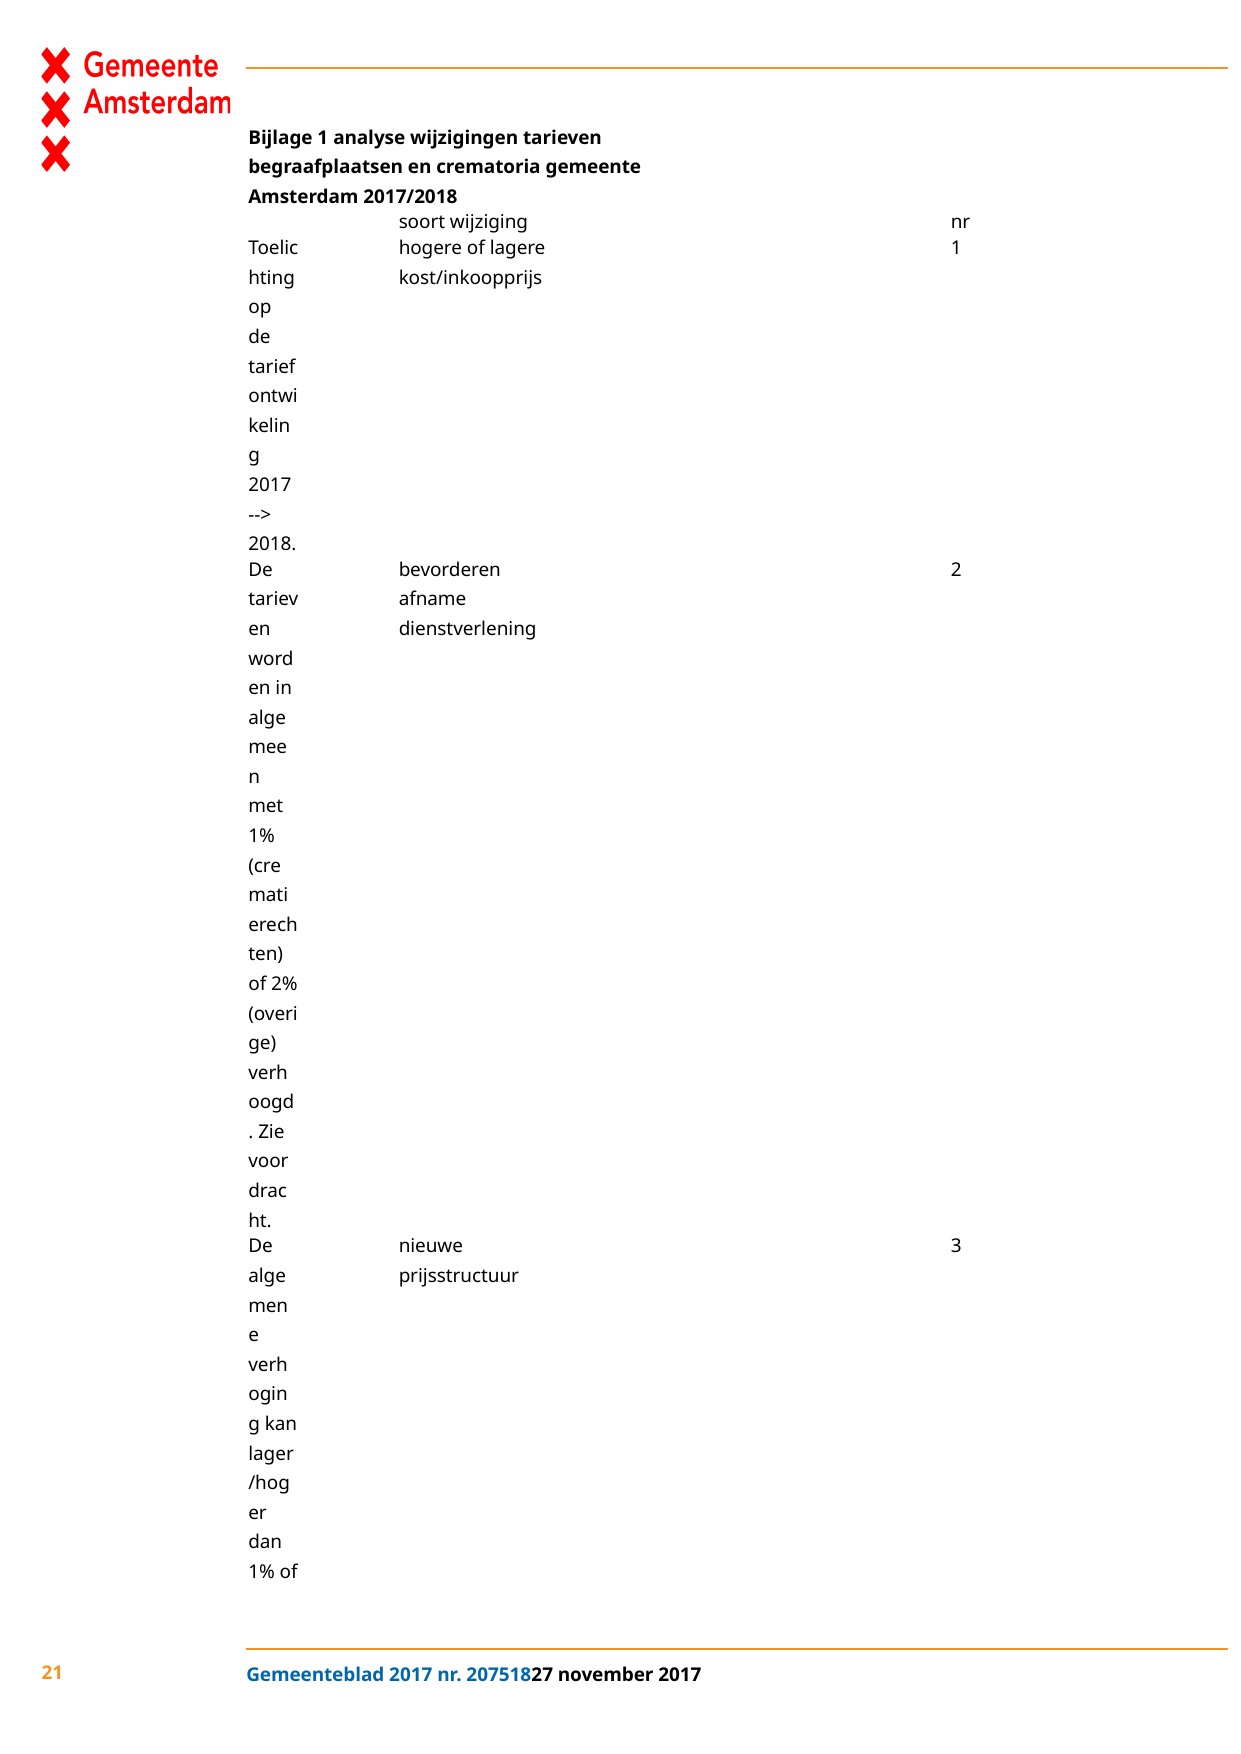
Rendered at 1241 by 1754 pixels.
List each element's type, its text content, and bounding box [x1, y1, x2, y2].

table_cell [700, 235, 750, 556]
table_cell [750, 209, 900, 234]
table_cell [298, 1233, 348, 1584]
table_cell [298, 556, 348, 1233]
table_cell [900, 235, 951, 556]
table_cell bevorderen afname dienstverlening [399, 556, 549, 1233]
table_cell soort wijziging [399, 209, 549, 234]
table_cell 3 [951, 1233, 1051, 1584]
table_cell [345, 95, 412, 121]
table_cell [1051, 556, 1101, 1233]
table_cell nieuwe prijsstructuur [399, 1233, 549, 1584]
table_cell [348, 1233, 398, 1584]
table_cell [748, 95, 815, 121]
table_cell [412, 95, 546, 121]
table_cell [248, 209, 298, 234]
table_cell [549, 209, 700, 234]
table_cell [348, 556, 398, 1233]
table_cell [549, 235, 700, 556]
table_cell nr [951, 209, 1051, 234]
picture [41, 47, 231, 172]
table_header [650, 124, 1101, 209]
table_cell hogere of lagere kost/inkoopprijs [399, 235, 549, 556]
table_cell [750, 1233, 900, 1584]
table_cell [700, 1233, 750, 1584]
table_header Bijlage 1 analyse wijzigingen tarieven begraafplaatsen en crematoria gemeente Amsterdam 2017/2018 [248, 124, 649, 209]
table_cell De tarieven worden in algemeen met 1% (crematierechten) of 2% (overige) verhoogd. Zie voordracht. [248, 556, 298, 1233]
table_cell [614, 95, 748, 121]
table_cell [750, 235, 900, 556]
table_cell [248, 95, 344, 121]
table_cell [700, 209, 750, 234]
table_cell 1 [951, 235, 1051, 556]
table_cell [700, 556, 750, 1233]
table_cell [1051, 1233, 1101, 1584]
table_cell [546, 95, 613, 121]
table_cell [750, 556, 900, 1233]
table_cell [298, 209, 348, 234]
table_cell [1051, 235, 1101, 556]
table_cell 2 [951, 556, 1051, 1233]
table_cell De algemene verhoging kan lager/hoger dan 1% of [248, 1233, 298, 1584]
table_cell [900, 209, 951, 234]
table_cell [549, 1233, 700, 1584]
table_cell Toelichting op de tariefontwikeling 2017 --> 2018. [248, 235, 298, 556]
table_cell [348, 209, 398, 234]
table_cell [900, 1233, 951, 1584]
table_cell [348, 235, 398, 556]
table_cell [549, 556, 700, 1233]
table_cell [1051, 209, 1101, 234]
table_cell [900, 556, 951, 1233]
table_cell [298, 235, 348, 556]
